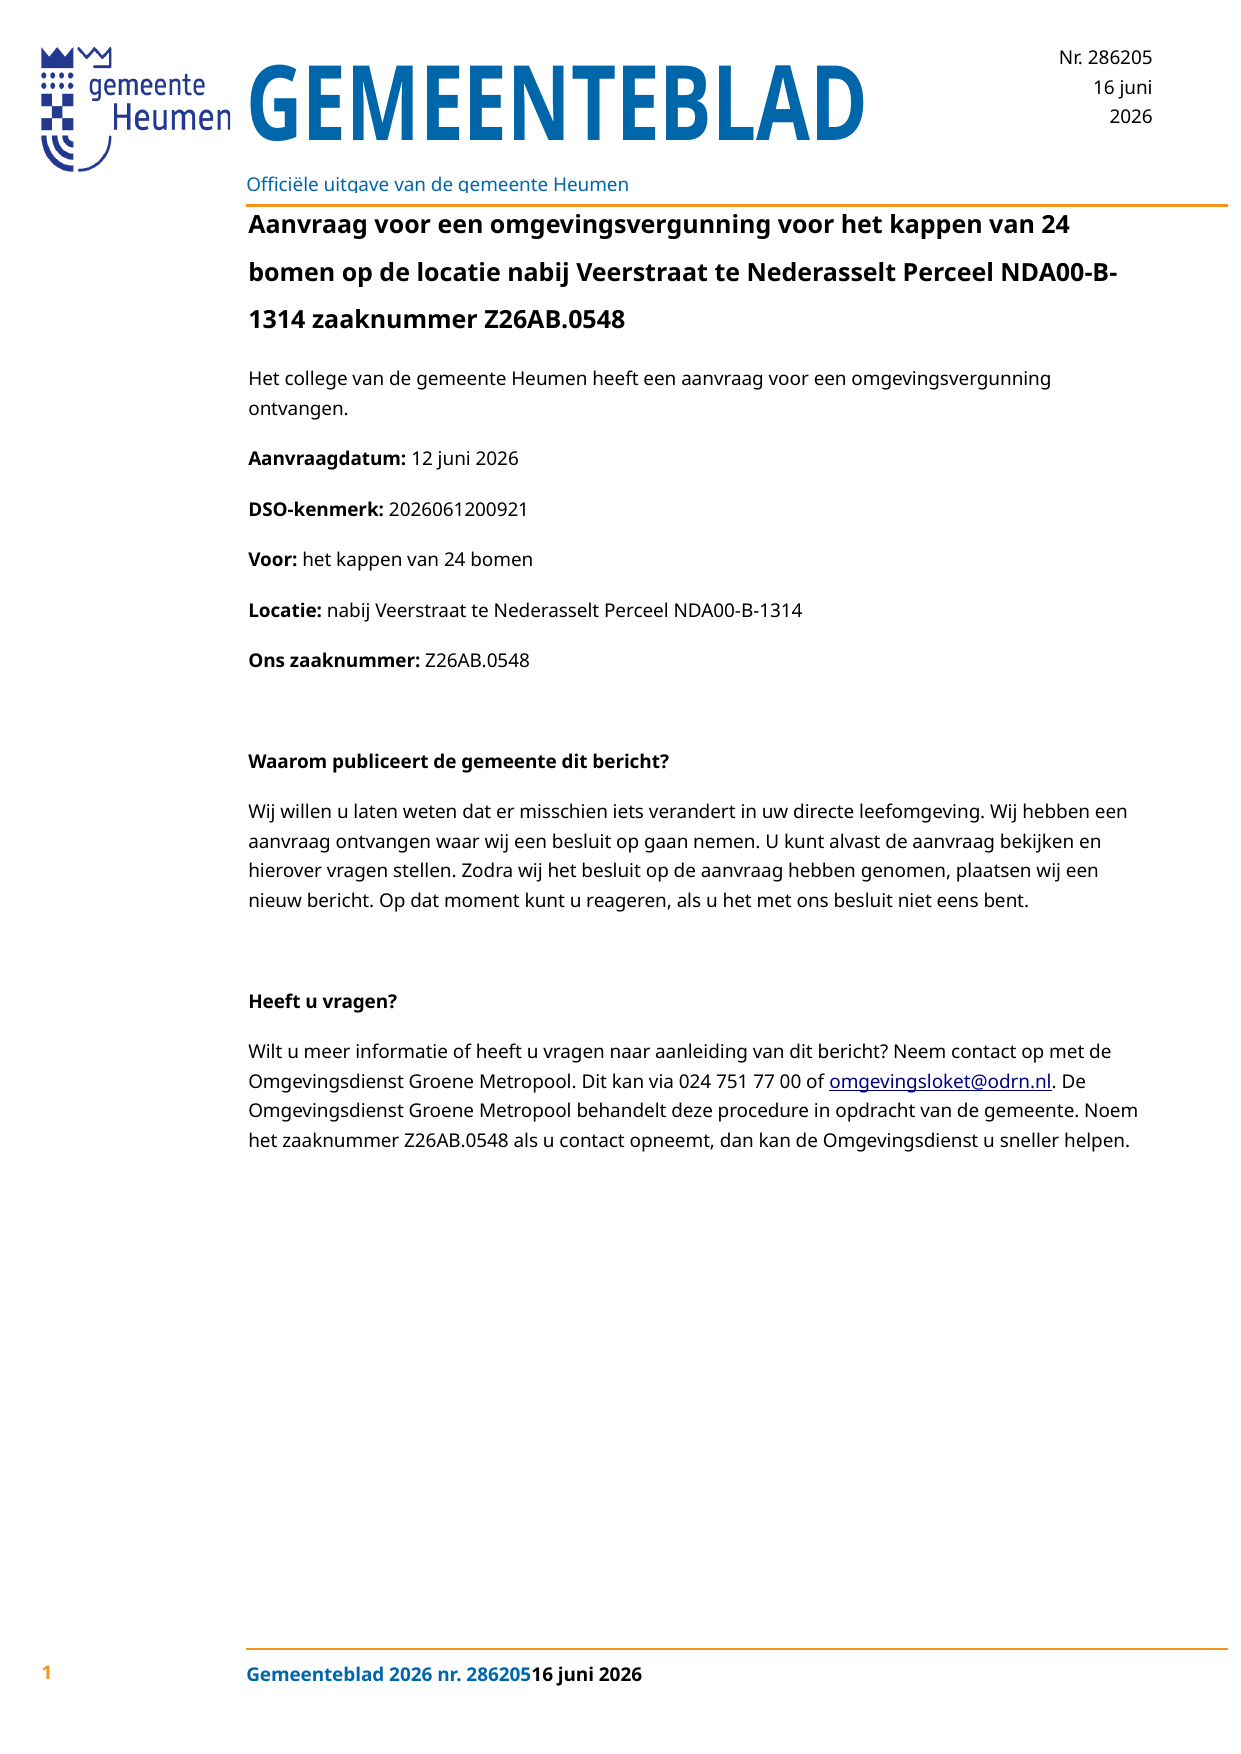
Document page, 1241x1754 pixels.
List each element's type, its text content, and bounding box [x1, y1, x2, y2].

text Wij willen u laten weten dat er misschien iets verandert in uw directe leefomgeving. Wij hebben een aanvraag ontvangen waar wij een besluit op gaan nemen. U kunt alvast de aanvraag bekijken en hierover vragen stellen. Zodra wij het besluit op de aanvraag hebben genomen, plaatsen wij een nieuw bericht. Op dat moment kunt u reageren, als u het met ons besluit niet eens bent. [248, 798, 1152, 913]
text Locatie: nabij Veerstraat te Nederasselt Perceel NDA00-B-1314 [248, 597, 1152, 622]
text Het college van de gemeente Heumen heeft een aanvraag voor een omgevingsvergunning ontvangen. [248, 366, 1152, 421]
text Aanvraag voor een omgevingsvergunning voor het kappen van 24 bomen op de locatie nabij Veerstraat te Nederasselt Perceel NDA00-B-1314 zaaknummer Z26AB.0548 [248, 207, 1152, 336]
text Wilt u meer informatie of heeft u vragen naar aanleiding van dit bericht? Neem contact op met de Omgevingsdienst Groene Metropool. Dit kan via 024 751 77 00 of omgevingsloket@odrn.nl. De Omgevingsdienst Groene Metropool behandelt deze procedure in opdracht van de gemeente. Noem het zaaknummer Z26AB.0548 als u contact opneemt, dan kan de Omgevingsdienst u sneller helpen. [248, 1038, 1152, 1153]
text Heeft u vragen? [248, 988, 1152, 1014]
text DSO-kenmerk: 2026061200921 [248, 496, 1152, 522]
text Aanvraagdatum: 12 juni 2026 [248, 446, 1152, 471]
text Voor: het kappen van 24 bomen [248, 546, 1152, 572]
text Ons zaaknummer: Z26AB.0548 [248, 647, 1152, 673]
text Waarom publiceert de gemeente dit bericht? [248, 748, 1152, 774]
picture [41, 47, 231, 172]
